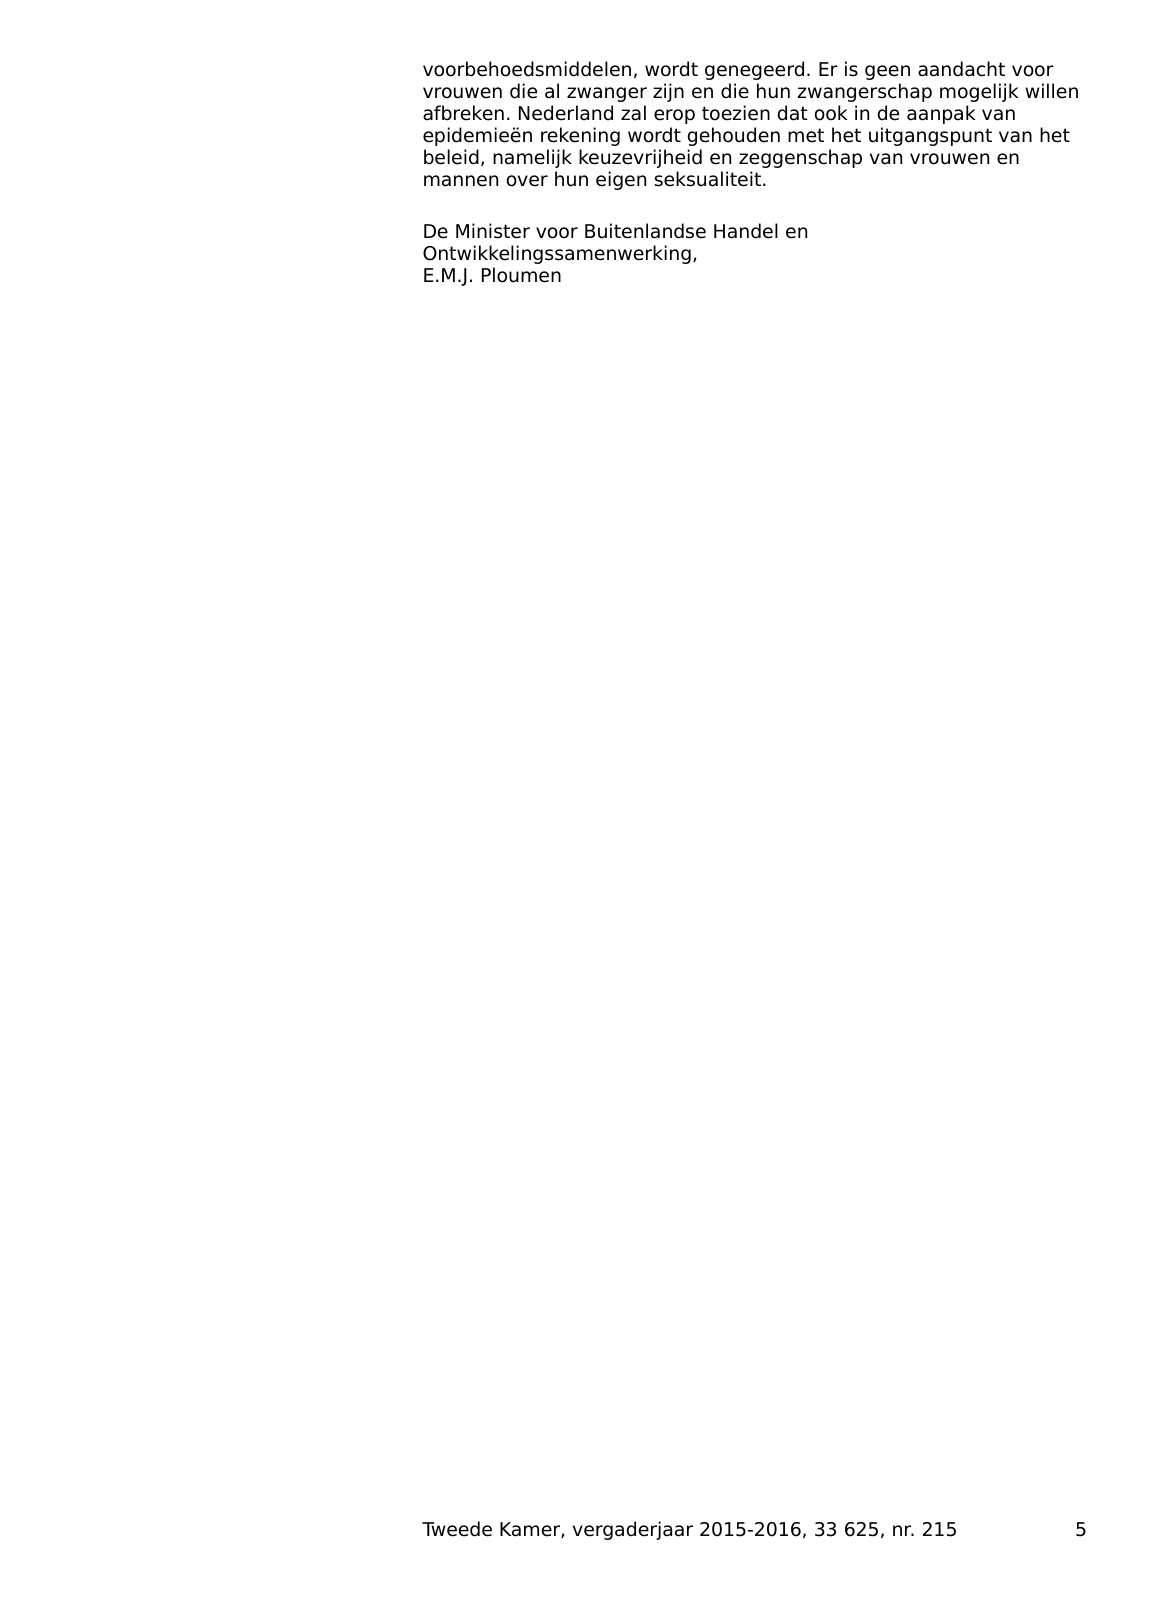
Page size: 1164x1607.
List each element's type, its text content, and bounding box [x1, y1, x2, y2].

text De Minister voor Buitenlandse Handel en Ontwikkelingssamenwerking, E.M.J. Ploumen [422, 221, 1087, 287]
text voorbehoedsmiddelen, wordt genegeerd. Er is geen aandacht voor vrouwen die al zwanger zijn en die hun zwangerschap mogelijk willen afbreken. Nederland zal erop toezien dat ook in de aanpak van epidemieën rekening wordt gehouden met het uitgangspunt van het beleid, namelijk keuzevrijheid en zeggenschap van vrouwen en mannen over hun eigen seksualiteit. [422, 59, 1087, 191]
